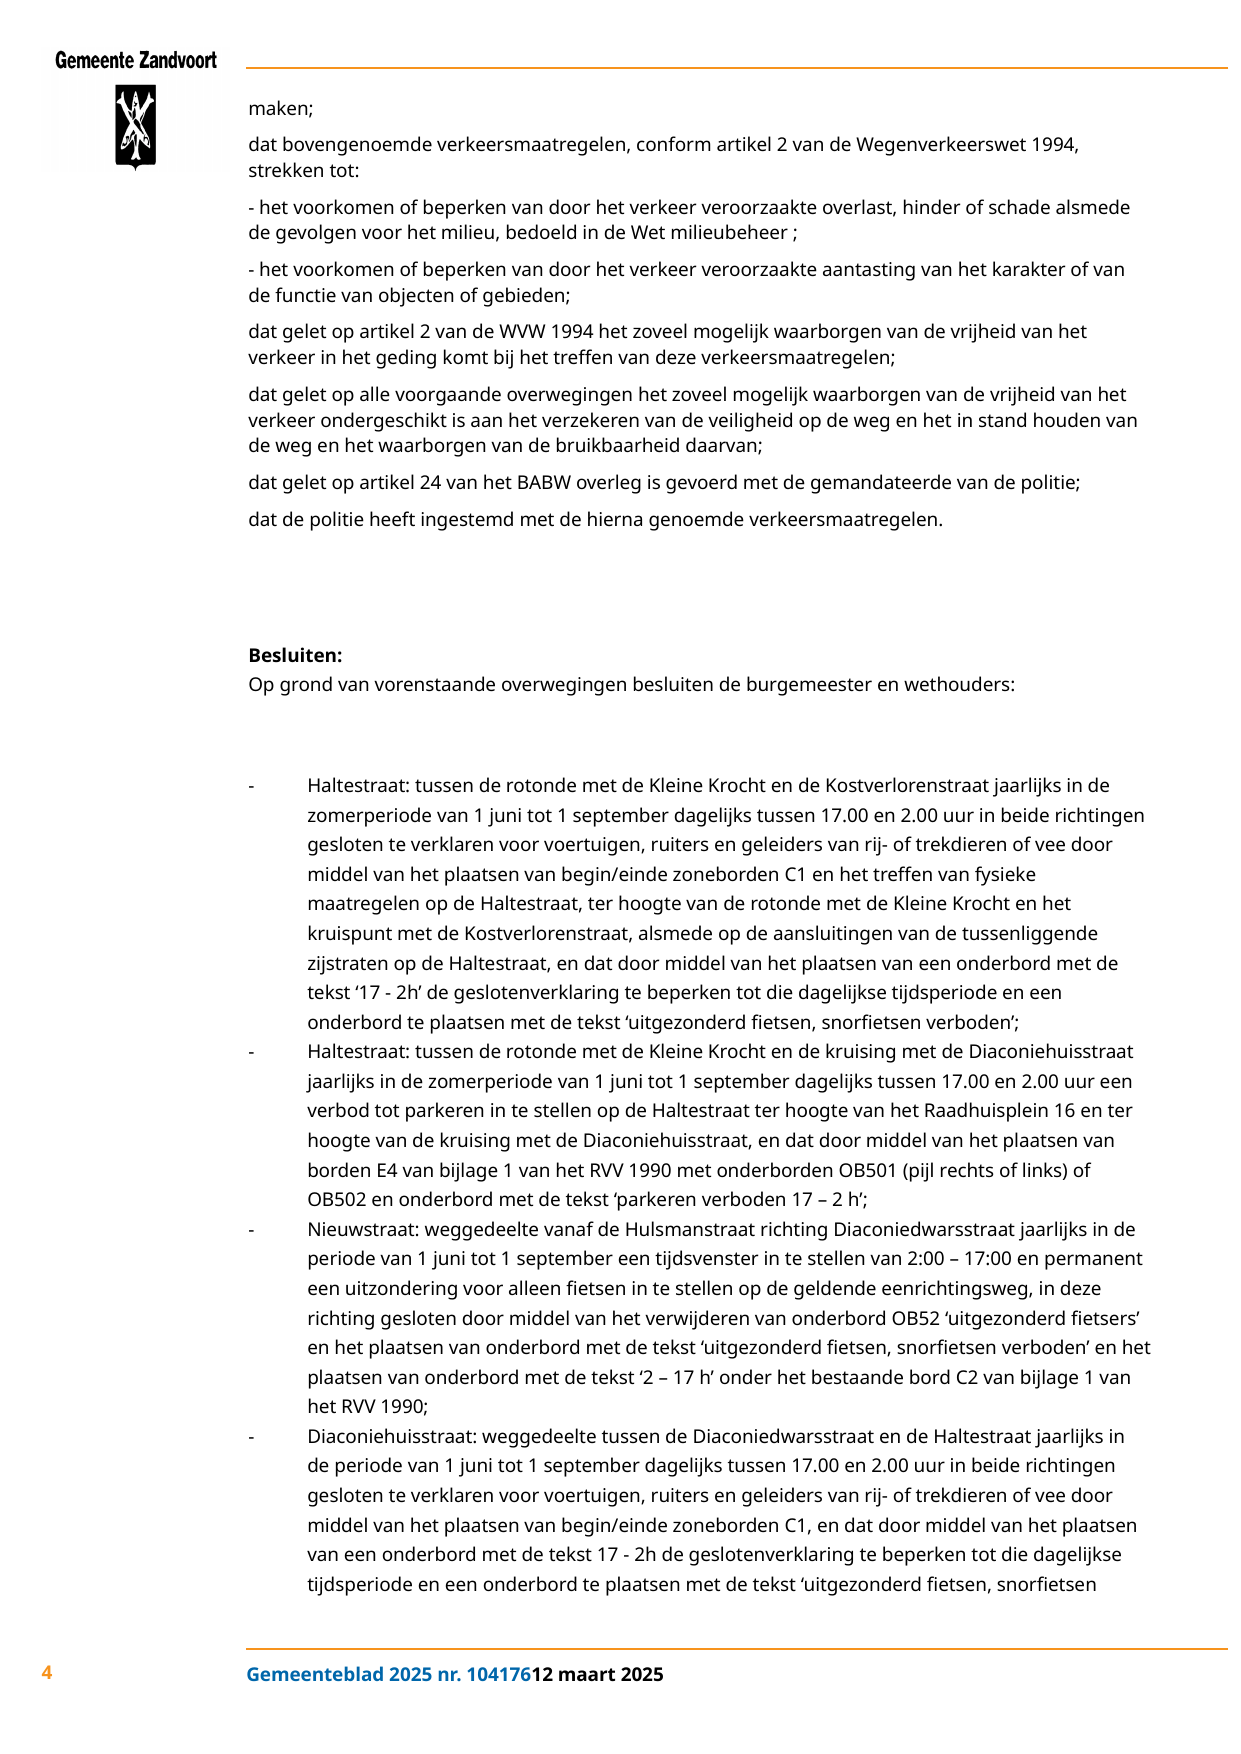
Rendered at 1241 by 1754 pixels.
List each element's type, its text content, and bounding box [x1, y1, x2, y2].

text dat de politie heeft ingestemd met de hierna genoemde verkeersmaatregelen. [248, 506, 1152, 532]
text dat gelet op alle voorgaande overwegingen het zoveel mogelijk waarborgen van de vrijheid van het verkeer ondergeschikt is aan het verzekeren van de veiligheid op de weg en het in stand houden van de weg en het waarborgen van de bruikbaarheid daarvan; [248, 381, 1152, 458]
text - het voorkomen of beperken van door het verkeer veroorzaakte aantasting van het karakter of van de functie van objecten of gebieden; [248, 256, 1152, 308]
list Haltestraat: tussen de rotonde met de Kleine Krocht en de kruising met de Diaconiehuisstraat jaarlijks in de zomerperiode van 1 juni tot 1 september dagelijks tussen 17.00 en 2.00 uur een verbod tot parkeren in te stellen op de Haltestraat ter hoogte van het Raadhuisplein 16 en ter hoogte van de kruising met de Diaconiehuisstraat, en dat door middel van het plaatsen van borden E4 van bijlage 1 van het RVV 1990 met onderborden OB501 (pijl rechts of links) of OB502 en onderbord met de tekst ‘parkeren verboden 17 – 2 h’; [248, 1038, 1152, 1212]
text dat gelet op artikel 24 van het BABW overleg is gevoerd met de gemandateerde van de politie; [248, 469, 1152, 495]
text Besluiten: [248, 642, 1152, 668]
picture [41, 47, 231, 172]
text Op grond van vorenstaande overwegingen besluiten de burgemeester en wethouders: [248, 671, 1152, 697]
list Diaconiehuisstraat: weggedeelte tussen de Diaconiedwarsstraat en de Haltestraat jaarlijks in de periode van 1 juni tot 1 september dagelijks tussen 17.00 en 2.00 uur in beide richtingen gesloten te verklaren voor voertuigen, ruiters en geleiders van rij- of trekdieren of vee door middel van het plaatsen van begin/einde zoneborden C1, en dat door middel van het plaatsen van een onderbord met de tekst 17 - 2h de geslotenverklaring te beperken tot die dagelijkse tijdsperiode en een onderbord te plaatsen met de tekst ‘uitgezonderd fietsen, snorfietsen [248, 1423, 1152, 1597]
text dat bovengenoemde verkeersmaatregelen, conform artikel 2 van de Wegenverkeerswet 1994, strekken tot: [248, 131, 1152, 183]
list Haltestraat: tussen de rotonde met de Kleine Krocht en de Kostverlorenstraat jaarlijks in de zomerperiode van 1 juni tot 1 september dagelijks tussen 17.00 en 2.00 uur in beide richtingen gesloten te verklaren voor voertuigen, ruiters en geleiders van rij- of trekdieren of vee door middel van het plaatsen van begin/einde zoneborden C1 en het treffen van fysieke maatregelen op de Haltestraat, ter hoogte van de rotonde met de Kleine Krocht en het kruispunt met de Kostverlorenstraat, alsmede op de aansluitingen van de tussenliggende zijstraten op de Haltestraat, en dat door middel van het plaatsen van een onderbord met de tekst ‘17 - 2h’ de geslotenverklaring te beperken tot die dagelijkse tijdsperiode en een onderbord te plaatsen met de tekst ‘uitgezonderd fietsen, snorfietsen verboden’; [248, 772, 1152, 1035]
text maken; [248, 95, 1152, 121]
text - het voorkomen of beperken van door het verkeer veroorzaakte overlast, hinder of schade alsmede de gevolgen voor het milieu, bedoeld in de Wet milieubeheer ; [248, 194, 1152, 245]
text dat gelet op artikel 2 van de WVW 1994 het zoveel mogelijk waarborgen van de vrijheid van het verkeer in het geding komt bij het treffen van deze verkeersmaatregelen; [248, 319, 1152, 370]
list Nieuwstraat: weggedeelte vanaf de Hulsmanstraat richting Diaconiedwarsstraat jaarlijks in de periode van 1 juni tot 1 september een tijdsvenster in te stellen van 2:00 – 17:00 en permanent een uitzondering voor alleen fietsen in te stellen op de geldende eenrichtingsweg, in deze richting gesloten door middel van het verwijderen van onderbord OB52 ‘uitgezonderd fietsers’ en het plaatsen van onderbord met de tekst ‘uitgezonderd fietsen, snorfietsen verboden’ en het plaatsen van onderbord met de tekst ‘2 – 17 h’ onder het bestaande bord C2 van bijlage 1 van het RVV 1990; [248, 1216, 1152, 1419]
